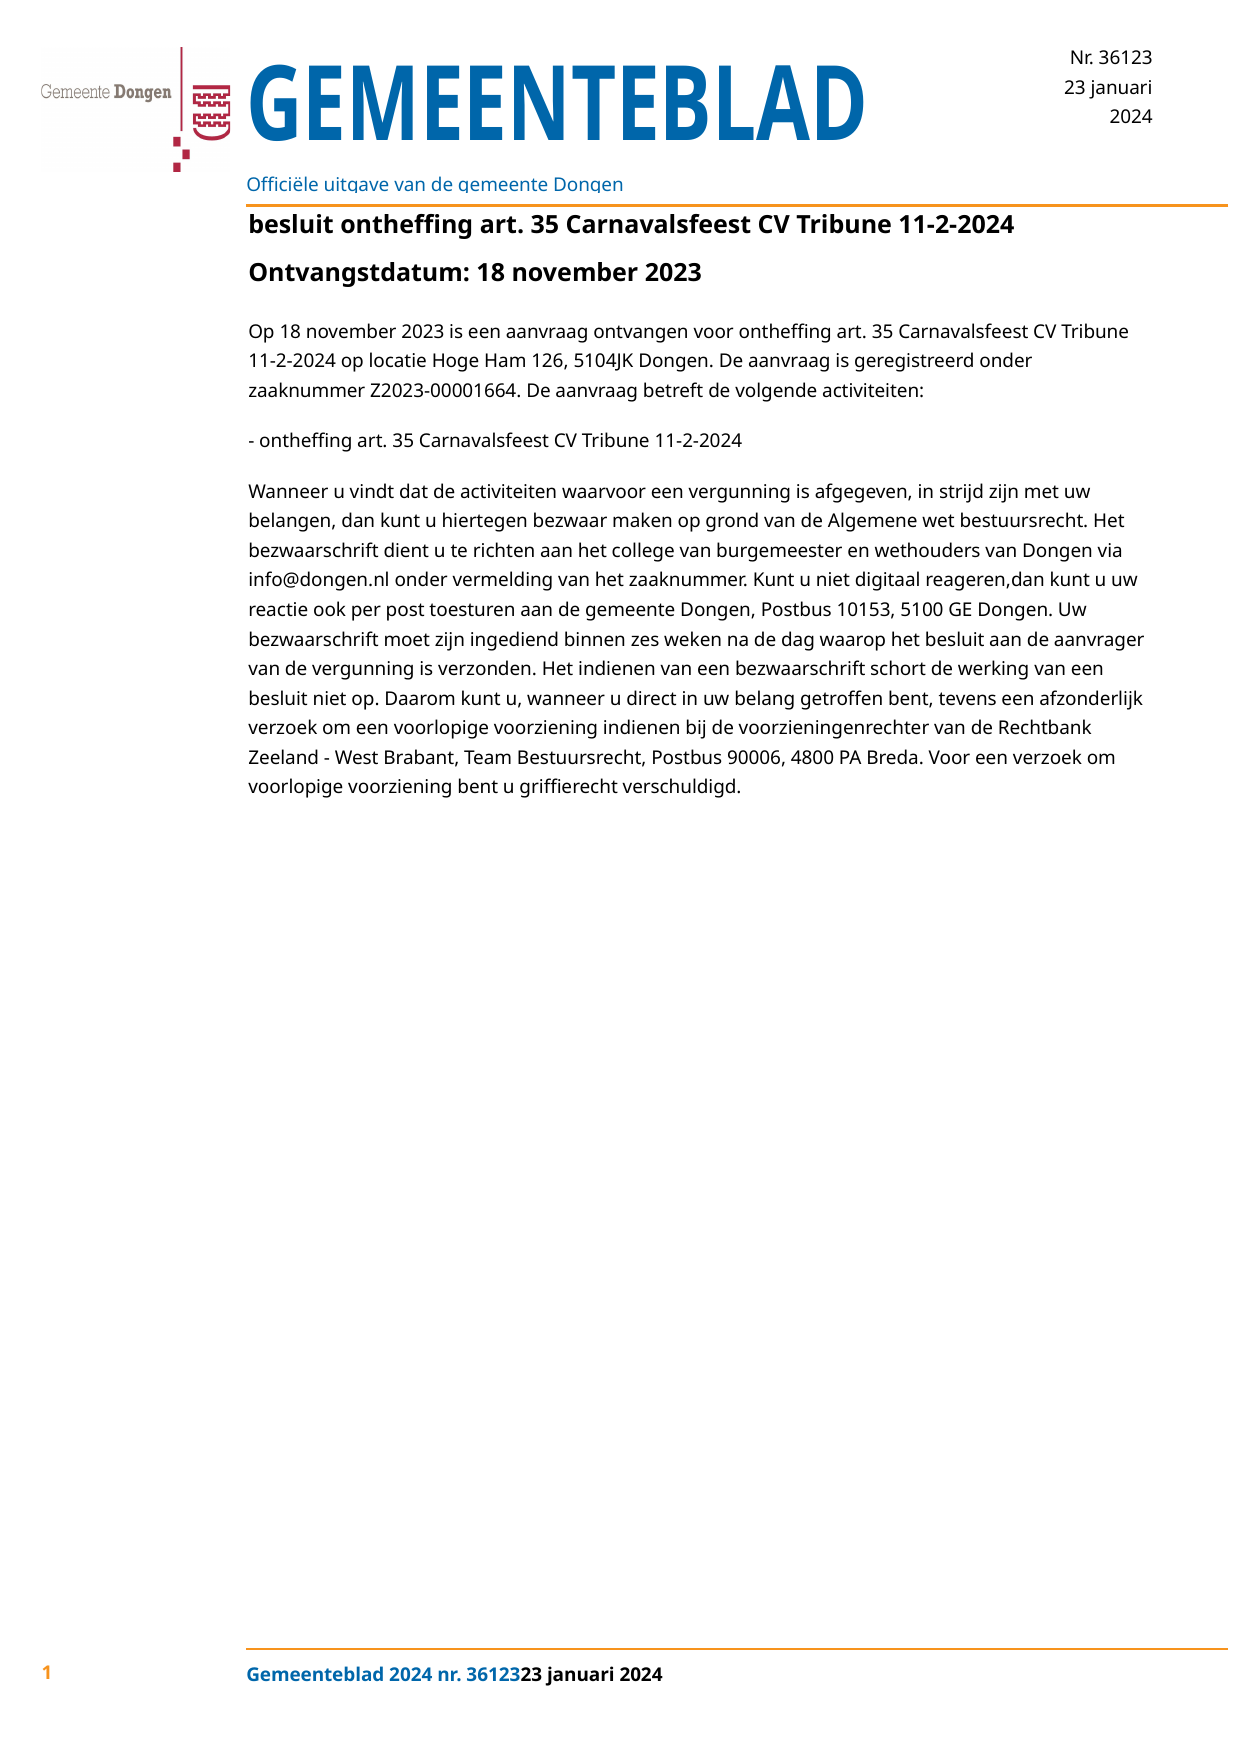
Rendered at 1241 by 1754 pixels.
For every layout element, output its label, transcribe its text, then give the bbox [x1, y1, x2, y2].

text Op 18 november 2023 is een aanvraag ontvangen voor ontheffing art. 35 Carnavalsfeest CV Tribune 11-2-2024 op locatie Hoge Ham 126, 5104JK Dongen. De aanvraag is geregistreerd onder zaaknummer Z2023-00001664. De aanvraag betreft de volgende activiteiten: [248, 318, 1152, 403]
picture [41, 47, 231, 172]
text - ontheffing art. 35 Carnavalsfeest CV Tribune 11-2-2024 [248, 427, 1152, 453]
text besluit ontheffing art. 35 Carnavalsfeest CV Tribune 11-2-2024 Ontvangstdatum: 18 november 2023 [248, 207, 1152, 288]
text Wanneer u vindt dat de activiteiten waarvoor een vergunning is afgegeven, in strijd zijn met uw belangen, dan kunt u hiertegen bezwaar maken op grond van de Algemene wet bestuursrecht. Het bezwaarschrift dient u te richten aan het college van burgemeester en wethouders van Dongen via info@dongen.nl onder vermelding van het zaaknummer. Kunt u niet digitaal reageren,dan kunt u uw reactie ook per post toesturen aan de gemeente Dongen, Postbus 10153, 5100 GE Dongen. Uw bezwaarschrift moet zijn ingediend binnen zes weken na de dag waarop het besluit aan de aanvrager van de vergunning is verzonden. Het indienen van een bezwaarschrift schort de werking van een besluit niet op. Daarom kunt u, wanneer u direct in uw belang getroffen bent, tevens een afzonderlijk verzoek om een voorlopige voorziening indienen bij de voorzieningenrechter van de Rechtbank Zeeland - West Brabant, Team Bestuursrecht, Postbus 90006, 4800 PA Breda. Voor een verzoek om voorlopige voorziening bent u griffierecht verschuldigd. [248, 478, 1152, 799]
